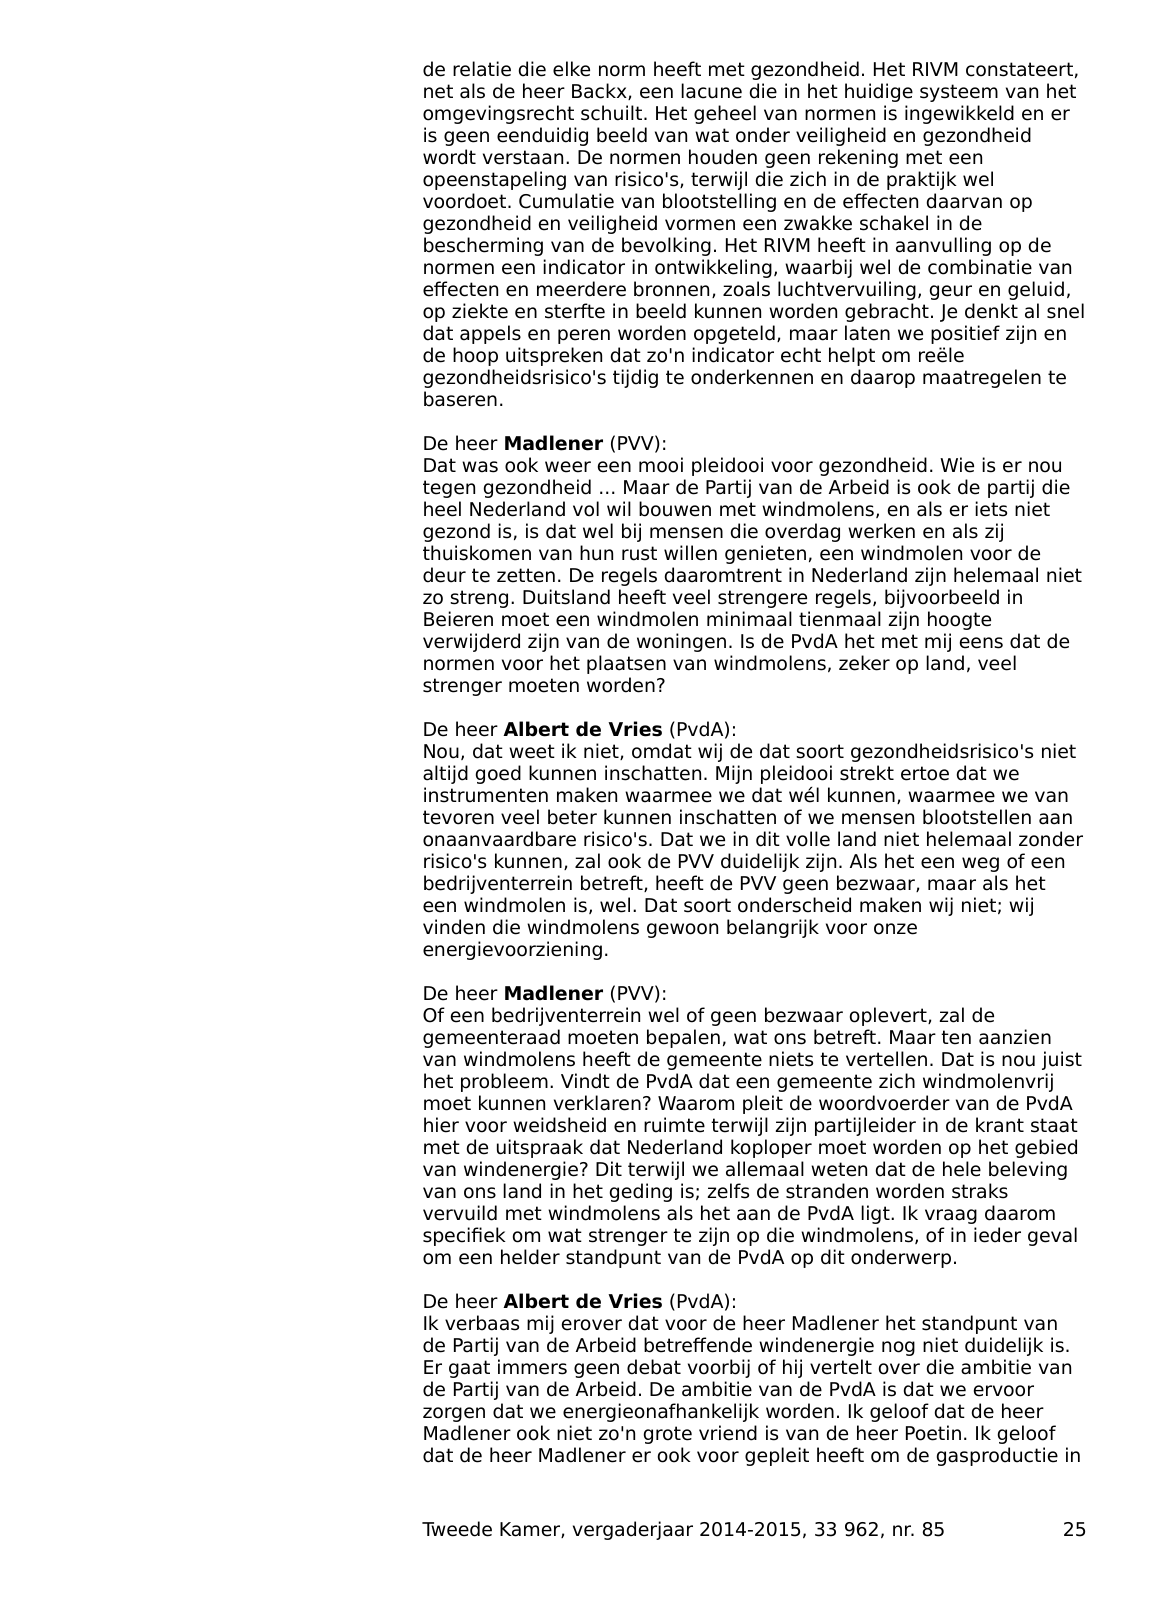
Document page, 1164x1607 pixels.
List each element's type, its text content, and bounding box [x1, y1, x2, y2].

text Dat was ook weer een mooi pleidooi voor gezondheid. Wie is er nou tegen gezondheid ... Maar de Partij van de Arbeid is ook de partij die heel Nederland vol wil bouwen met windmolens, en als er iets niet gezond is, is dat wel bij mensen die overdag werken en als zij thuiskomen van hun rust willen genieten, een windmolen voor de deur te zetten. De regels daaromtrent in Nederland zijn helemaal niet zo streng. Duitsland heeft veel strengere regels, bijvoorbeeld in Beieren moet een windmolen minimaal tienmaal zijn hoogte verwijderd zijn van de woningen. Is de PvdA het met mij eens dat de normen voor het plaatsen van windmolens, zeker op land, veel strenger moeten worden? [422, 455, 1087, 697]
text Of een bedrijventerrein wel of geen bezwaar oplevert, zal de gemeenteraad moeten bepalen, wat ons betreft. Maar ten aanzien van windmolens heeft de gemeente niets te vertellen. Dat is nou juist het probleem. Vindt de PvdA dat een gemeente zich windmolenvrij moet kunnen verklaren? Waarom pleit de woordvoerder van de PvdA hier voor weidsheid en ruimte terwijl zijn partijleider in de krant staat met de uitspraak dat Nederland koploper moet worden op het gebied van windenergie? Dit terwijl we allemaal weten dat de hele beleving van ons land in het geding is; zelfs de stranden worden straks vervuild met windmolens als het aan de PvdA ligt. Ik vraag daarom specifiek om wat strenger te zijn op die windmolens, of in ieder geval om een helder standpunt van de PvdA op dit onderwerp. [422, 1005, 1087, 1268]
text De heer Madlener (PVV): [422, 983, 1087, 1005]
text Ik verbaas mij erover dat voor de heer Madlener het standpunt van de Partij van de Arbeid betreffende windenergie nog niet duidelijk is. Er gaat immers geen debat voorbij of hij vertelt over die ambitie van de Partij van de Arbeid. De ambitie van de PvdA is dat we ervoor zorgen dat we energieonafhankelijk worden. Ik geloof dat de heer Madlener ook niet zo'n grote vriend is van de heer Poetin. Ik geloof dat de heer Madlener er ook voor gepleit heeft om de gasproductie in [422, 1313, 1087, 1467]
text De heer Madlener (PVV): [422, 433, 1087, 455]
text Nou, dat weet ik niet, omdat wij de dat soort gezondheidsrisico's niet altijd goed kunnen inschatten. Mijn pleidooi strekt ertoe dat we instrumenten maken waarmee we dat wél kunnen, waarmee we van tevoren veel beter kunnen inschatten of we mensen blootstellen aan onaanvaardbare risico's. Dat we in dit volle land niet helemaal zonder risico's kunnen, zal ook de PVV duidelijk zijn. Als het een weg of een bedrijventerrein betreft, heeft de PVV geen bezwaar, maar als het een windmolen is, wel. Dat soort onderscheid maken wij niet; wij vinden die windmolens gewoon belangrijk voor onze energievoorziening. [422, 741, 1087, 961]
text de relatie die elke norm heeft met gezondheid. Het RIVM constateert, net als de heer Backx, een lacune die in het huidige systeem van het omgevingsrecht schuilt. Het geheel van normen is ingewikkeld en er is geen eenduidig beeld van wat onder veiligheid en gezondheid wordt verstaan. De normen houden geen rekening met een opeenstapeling van risico's, terwijl die zich in de praktijk wel voordoet. Cumulatie van blootstelling en de effecten daarvan op gezondheid en veiligheid vormen een zwakke schakel in de bescherming van de bevolking. Het RIVM heeft in aanvulling op de normen een indicator in ontwikkeling, waarbij wel de combinatie van effecten en meerdere bronnen, zoals luchtvervuiling, geur en geluid, op ziekte en sterfte in beeld kunnen worden gebracht. Je denkt al snel dat appels en peren worden opgeteld, maar laten we positief zijn en de hoop uitspreken dat zo'n indicator echt helpt om reële gezondheidsrisico's tijdig te onderkennen en daarop maatregelen te baseren. [422, 59, 1087, 411]
text De heer Albert de Vries (PvdA): [422, 1291, 1087, 1313]
text De heer Albert de Vries (PvdA): [422, 719, 1087, 741]
